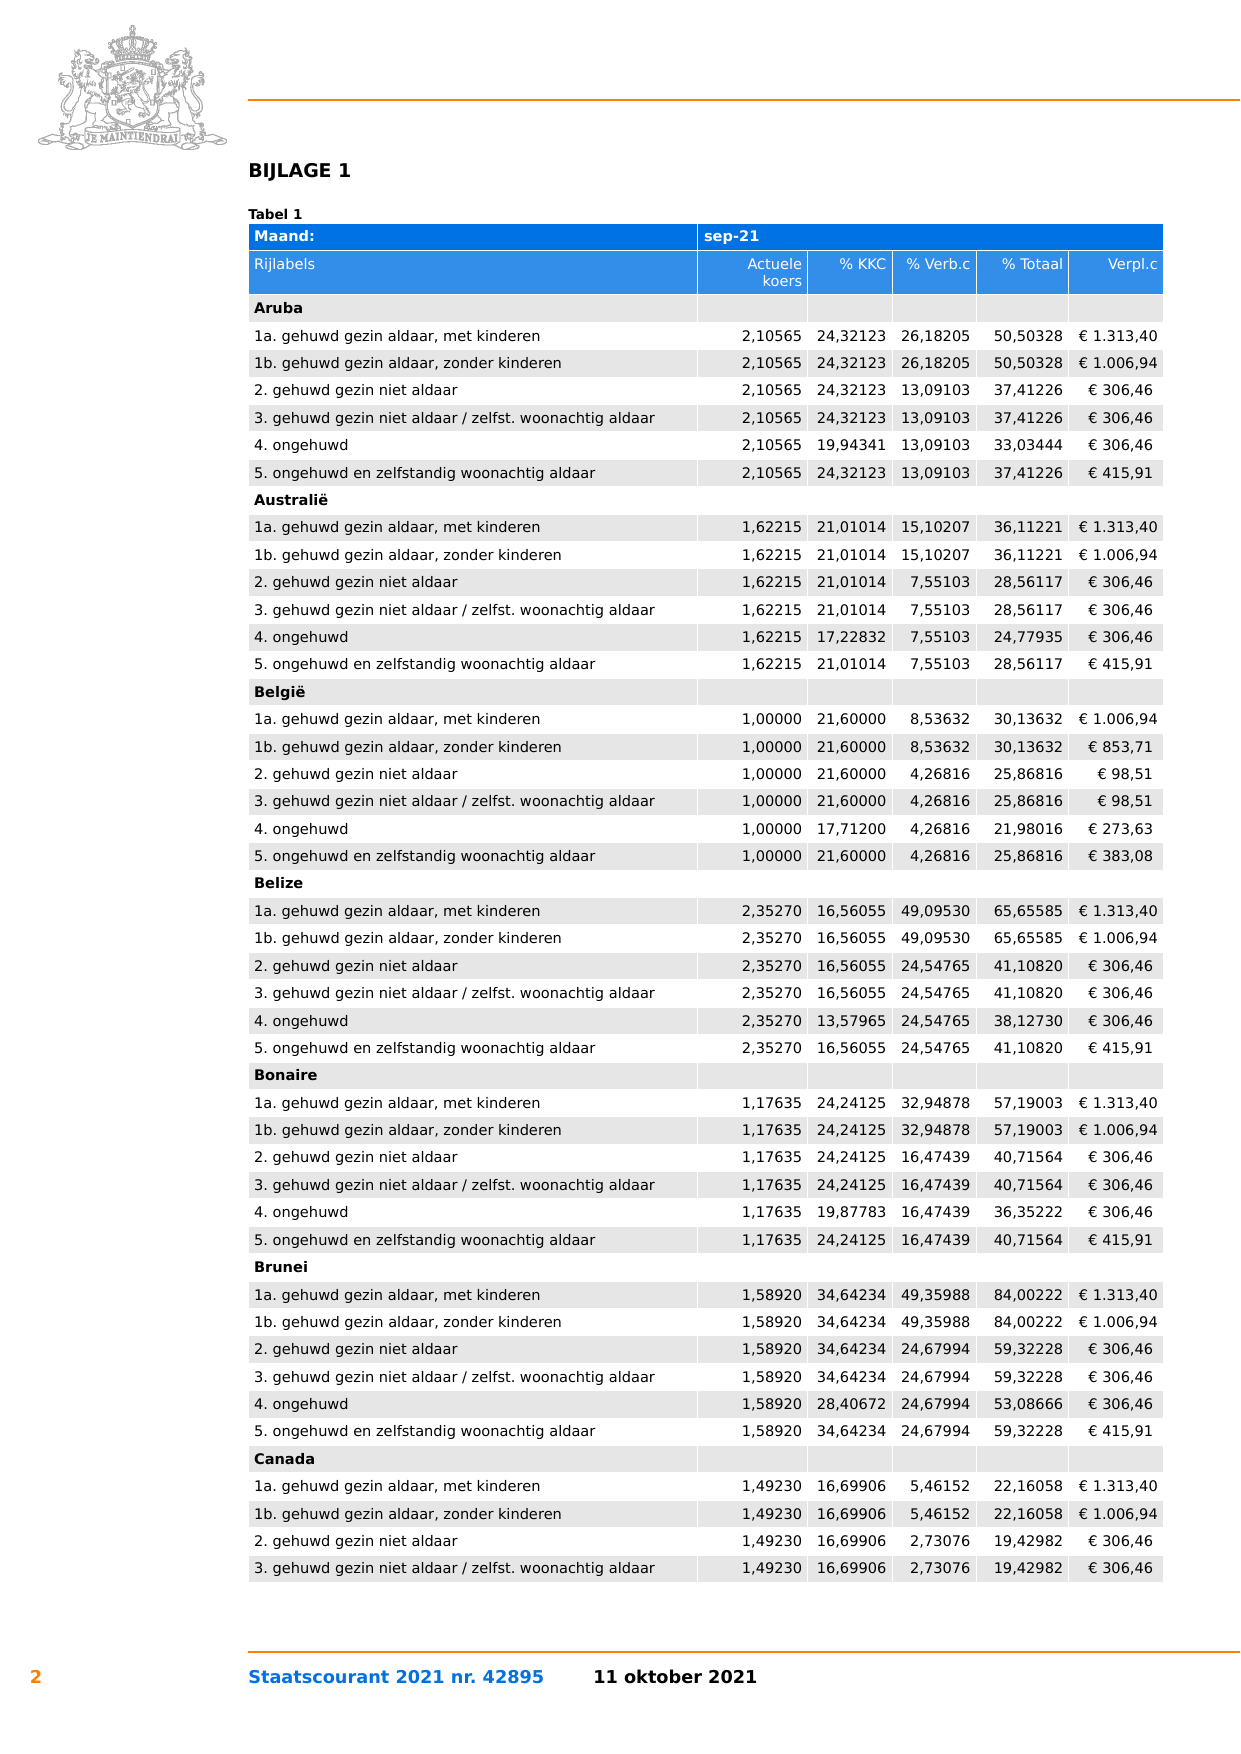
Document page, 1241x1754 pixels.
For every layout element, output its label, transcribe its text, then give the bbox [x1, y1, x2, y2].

table_cell 19,42982 [977, 1556, 1068, 1582]
table_cell [698, 1254, 807, 1281]
table_cell 3. gehuwd gezin niet aldaar / zelfst. woonachtig aldaar [249, 405, 697, 431]
table_cell [1069, 1446, 1163, 1472]
table_cell Brunei [249, 1254, 697, 1281]
table_cell 84,00222 [977, 1282, 1068, 1308]
table_cell 24,67994 [893, 1336, 976, 1363]
table_cell 24,67994 [893, 1391, 976, 1418]
table_cell 21,60000 [808, 789, 892, 815]
table_cell [808, 679, 892, 705]
table_cell € 1.313,40 [1069, 1090, 1163, 1116]
table_cell 4. ongehuwd [249, 433, 697, 459]
table_cell 16,69906 [808, 1501, 892, 1527]
table_cell € 415,91 [1069, 1227, 1163, 1253]
table_cell [977, 871, 1068, 897]
table_cell 4,26816 [893, 761, 976, 787]
table_cell 2,73076 [893, 1528, 976, 1554]
table_cell 37,41226 [977, 460, 1068, 486]
table_cell € 306,46 [1069, 1364, 1163, 1390]
table_cell [808, 295, 892, 322]
table_cell 1,17635 [698, 1200, 807, 1226]
table_cell [698, 295, 807, 322]
table_cell 7,55103 [893, 597, 976, 623]
table_cell 2,10565 [698, 323, 807, 349]
table_cell € 1.006,94 [1069, 542, 1163, 568]
table_cell [977, 1063, 1068, 1089]
table_cell 1b. gehuwd gezin aldaar, zonder kinderen [249, 1501, 697, 1527]
table_cell % Totaal [977, 251, 1068, 294]
table_cell 21,01014 [808, 515, 892, 541]
table_cell 36,11221 [977, 542, 1068, 568]
table_cell 1,00000 [698, 706, 807, 733]
table_cell Verpl.c [1069, 251, 1163, 294]
table_cell Rijlabels [249, 251, 697, 294]
table_cell € 1.313,40 [1069, 515, 1163, 541]
table_cell 1,17635 [698, 1227, 807, 1253]
table_cell 49,35988 [893, 1309, 976, 1335]
table_cell 5. ongehuwd en zelfstandig woonachtig aldaar [249, 1419, 697, 1445]
table_cell 24,32123 [808, 350, 892, 377]
table_cell 21,60000 [808, 706, 892, 733]
table_cell 1,62215 [698, 652, 807, 678]
table_cell [977, 679, 1068, 705]
table_cell 24,24125 [808, 1172, 892, 1198]
table_cell 1,58920 [698, 1336, 807, 1363]
table_cell 7,55103 [893, 624, 976, 651]
table_cell 1,62215 [698, 624, 807, 651]
table_cell 19,42982 [977, 1528, 1068, 1554]
table_cell 16,47439 [893, 1172, 976, 1198]
table_cell [977, 1446, 1068, 1472]
table_cell 17,71200 [808, 816, 892, 842]
table_cell 2,10565 [698, 433, 807, 459]
table_cell 26,18205 [893, 323, 976, 349]
table_cell 1,62215 [698, 569, 807, 596]
table_cell 1,49230 [698, 1528, 807, 1554]
table_cell 34,64234 [808, 1364, 892, 1390]
table_cell 21,60000 [808, 761, 892, 787]
table_cell [893, 487, 976, 513]
table_cell 1b. gehuwd gezin aldaar, zonder kinderen [249, 1309, 697, 1335]
table_cell 1,17635 [698, 1117, 807, 1144]
table_cell 2. gehuwd gezin niet aldaar [249, 761, 697, 787]
table_cell 3. gehuwd gezin niet aldaar / zelfst. woonachtig aldaar [249, 1556, 697, 1582]
table_cell 41,10820 [977, 953, 1068, 979]
table_cell [1069, 1063, 1163, 1089]
table_cell 19,94341 [808, 433, 892, 459]
table_cell 4,26816 [893, 843, 976, 870]
table_cell [893, 679, 976, 705]
table_cell 1b. gehuwd gezin aldaar, zonder kinderen [249, 350, 697, 377]
table_cell 1a. gehuwd gezin aldaar, met kinderen [249, 706, 697, 733]
table_cell [893, 1063, 976, 1089]
table_cell 8,53632 [893, 706, 976, 733]
table_cell [808, 487, 892, 513]
table_cell 50,50328 [977, 350, 1068, 377]
table_cell [1069, 871, 1163, 897]
table_cell 1,00000 [698, 734, 807, 760]
table_cell 24,24125 [808, 1145, 892, 1171]
table_cell 1,58920 [698, 1419, 807, 1445]
table_cell 37,41226 [977, 378, 1068, 404]
table_cell 16,56055 [808, 953, 892, 979]
table_cell 16,47439 [893, 1200, 976, 1226]
table_cell 1,49230 [698, 1501, 807, 1527]
table_cell € 1.006,94 [1069, 1309, 1163, 1335]
table_cell 22,16058 [977, 1501, 1068, 1527]
table_cell 28,40672 [808, 1391, 892, 1418]
table_cell 41,10820 [977, 980, 1068, 1007]
table_cell 3. gehuwd gezin niet aldaar / zelfst. woonachtig aldaar [249, 1172, 697, 1198]
table_cell 40,71564 [977, 1227, 1068, 1253]
table_cell [977, 487, 1068, 513]
table_cell € 306,46 [1069, 1172, 1163, 1198]
table_cell 84,00222 [977, 1309, 1068, 1335]
table_cell € 273,63 [1069, 816, 1163, 842]
table_cell € 306,46 [1069, 1145, 1163, 1171]
table_cell 26,18205 [893, 350, 976, 377]
table_cell 2. gehuwd gezin niet aldaar [249, 953, 697, 979]
table_cell 1,00000 [698, 761, 807, 787]
table_cell 24,54765 [893, 953, 976, 979]
table_cell € 383,08 [1069, 843, 1163, 870]
table_cell Maand: [249, 224, 697, 250]
table_cell [1069, 487, 1163, 513]
table_cell [893, 1446, 976, 1472]
table_cell € 306,46 [1069, 953, 1163, 979]
table_cell 24,32123 [808, 378, 892, 404]
table_cell € 306,46 [1069, 1336, 1163, 1363]
table_cell 2. gehuwd gezin niet aldaar [249, 1145, 697, 1171]
table_cell 1b. gehuwd gezin aldaar, zonder kinderen [249, 734, 697, 760]
table_cell € 1.006,94 [1069, 706, 1163, 733]
table_cell 2. gehuwd gezin niet aldaar [249, 378, 697, 404]
table_cell 24,32123 [808, 323, 892, 349]
table_cell 1b. gehuwd gezin aldaar, zonder kinderen [249, 542, 697, 568]
table_cell [808, 1254, 892, 1281]
table_cell 24,32123 [808, 405, 892, 431]
table_cell 1,49230 [698, 1556, 807, 1582]
table_cell 28,56117 [977, 652, 1068, 678]
table_cell 2,35270 [698, 926, 807, 952]
table_cell 24,32123 [808, 460, 892, 486]
table_cell [698, 1063, 807, 1089]
table_cell 2,35270 [698, 898, 807, 924]
table_cell [1069, 679, 1163, 705]
table_cell 22,16058 [977, 1474, 1068, 1500]
table_cell 40,71564 [977, 1145, 1068, 1171]
table_cell 50,50328 [977, 323, 1068, 349]
table_cell 16,69906 [808, 1556, 892, 1582]
table_cell € 306,46 [1069, 378, 1163, 404]
table_cell [893, 295, 976, 322]
table_cell € 306,46 [1069, 1528, 1163, 1554]
table_cell 16,47439 [893, 1145, 976, 1171]
table_cell [698, 871, 807, 897]
table_cell 49,09530 [893, 898, 976, 924]
table_cell 24,67994 [893, 1419, 976, 1445]
table_cell 21,60000 [808, 734, 892, 760]
table_cell 13,09103 [893, 460, 976, 486]
table_cell [808, 1446, 892, 1472]
table_cell 2,35270 [698, 1035, 807, 1061]
table_cell 59,32228 [977, 1419, 1068, 1445]
subtitle BIJLAGE 1 [248, 160, 1163, 182]
table_cell 1,49230 [698, 1474, 807, 1500]
table_cell [977, 1254, 1068, 1281]
table_cell 34,64234 [808, 1419, 892, 1445]
table_cell 24,77935 [977, 624, 1068, 651]
table_cell 65,65585 [977, 898, 1068, 924]
table_cell [893, 1254, 976, 1281]
table_cell 65,65585 [977, 926, 1068, 952]
table_cell 3. gehuwd gezin niet aldaar / zelfst. woonachtig aldaar [249, 980, 697, 1007]
table_cell 32,94878 [893, 1117, 976, 1144]
table_cell 24,24125 [808, 1227, 892, 1253]
table_cell 1,00000 [698, 816, 807, 842]
table_cell 49,35988 [893, 1282, 976, 1308]
table_cell € 1.006,94 [1069, 350, 1163, 377]
table_cell 13,09103 [893, 378, 976, 404]
table_cell 37,41226 [977, 405, 1068, 431]
table_cell 3. gehuwd gezin niet aldaar / zelfst. woonachtig aldaar [249, 597, 697, 623]
table_cell 2. gehuwd gezin niet aldaar [249, 1336, 697, 1363]
table_cell 1,58920 [698, 1309, 807, 1335]
table_cell € 415,91 [1069, 1419, 1163, 1445]
table_cell sep-21 [698, 224, 1163, 250]
table_cell 21,98016 [977, 816, 1068, 842]
table_cell 16,56055 [808, 898, 892, 924]
table_cell Belize [249, 871, 697, 897]
table_cell Actuele koers [698, 251, 807, 294]
table_cell 1b. gehuwd gezin aldaar, zonder kinderen [249, 1117, 697, 1144]
table_cell [1069, 1254, 1163, 1281]
table_cell 4. ongehuwd [249, 1200, 697, 1226]
table_cell 8,53632 [893, 734, 976, 760]
table_cell 59,32228 [977, 1364, 1068, 1390]
table_cell 1,62215 [698, 515, 807, 541]
table_cell 21,01014 [808, 542, 892, 568]
table_cell 1a. gehuwd gezin aldaar, met kinderen [249, 515, 697, 541]
table_cell 1,17635 [698, 1090, 807, 1116]
table_cell € 306,46 [1069, 569, 1163, 596]
table_cell % KKC [808, 251, 892, 294]
table_cell 21,01014 [808, 652, 892, 678]
table_cell € 306,46 [1069, 624, 1163, 651]
picture [38, 25, 227, 150]
table_cell 5,46152 [893, 1501, 976, 1527]
table_cell 17,22832 [808, 624, 892, 651]
table_cell 24,24125 [808, 1117, 892, 1144]
table_cell € 306,46 [1069, 980, 1163, 1007]
table_cell € 98,51 [1069, 789, 1163, 815]
table_cell 28,56117 [977, 569, 1068, 596]
table_cell 34,64234 [808, 1309, 892, 1335]
table_cell 30,13632 [977, 706, 1068, 733]
table_cell 1,00000 [698, 789, 807, 815]
table_cell 25,86816 [977, 843, 1068, 870]
table_cell € 1.006,94 [1069, 1117, 1163, 1144]
table_cell 7,55103 [893, 652, 976, 678]
table_cell 40,71564 [977, 1172, 1068, 1198]
table_cell 1,17635 [698, 1172, 807, 1198]
table_cell 1b. gehuwd gezin aldaar, zonder kinderen [249, 926, 697, 952]
table_cell 36,35222 [977, 1200, 1068, 1226]
table_cell 16,56055 [808, 980, 892, 1007]
table_cell 25,86816 [977, 761, 1068, 787]
table_cell € 415,91 [1069, 460, 1163, 486]
table_cell 5,46152 [893, 1474, 976, 1500]
table_cell 5. ongehuwd en zelfstandig woonachtig aldaar [249, 1227, 697, 1253]
table_cell 49,09530 [893, 926, 976, 952]
table_cell 1,00000 [698, 843, 807, 870]
table_cell € 1.313,40 [1069, 323, 1163, 349]
table_cell [698, 487, 807, 513]
table_cell 33,03444 [977, 433, 1068, 459]
table_cell 1a. gehuwd gezin aldaar, met kinderen [249, 1474, 697, 1500]
table_cell 34,64234 [808, 1282, 892, 1308]
table_cell 13,09103 [893, 433, 976, 459]
table_cell € 415,91 [1069, 652, 1163, 678]
table_cell € 1.313,40 [1069, 1474, 1163, 1500]
table_cell € 306,46 [1069, 405, 1163, 431]
table_cell 5. ongehuwd en zelfstandig woonachtig aldaar [249, 460, 697, 486]
table_cell 3. gehuwd gezin niet aldaar / zelfst. woonachtig aldaar [249, 789, 697, 815]
table_cell € 306,46 [1069, 1556, 1163, 1582]
table_cell 1a. gehuwd gezin aldaar, met kinderen [249, 1282, 697, 1308]
table_cell 2,73076 [893, 1556, 976, 1582]
table_cell [698, 1446, 807, 1472]
table_cell 1,62215 [698, 542, 807, 568]
table_cell 34,64234 [808, 1336, 892, 1363]
table_cell België [249, 679, 697, 705]
table_cell 15,10207 [893, 515, 976, 541]
table_cell € 1.006,94 [1069, 1501, 1163, 1527]
table_cell 24,54765 [893, 980, 976, 1007]
table_cell € 306,46 [1069, 433, 1163, 459]
table_cell 2,10565 [698, 350, 807, 377]
table_cell 16,69906 [808, 1528, 892, 1554]
table_cell 5. ongehuwd en zelfstandig woonachtig aldaar [249, 1035, 697, 1061]
table_cell 21,60000 [808, 843, 892, 870]
table_cell 5. ongehuwd en zelfstandig woonachtig aldaar [249, 843, 697, 870]
table_cell 57,19003 [977, 1090, 1068, 1116]
table_cell 24,24125 [808, 1090, 892, 1116]
table_cell [893, 871, 976, 897]
table_cell € 306,46 [1069, 1200, 1163, 1226]
table_cell 38,12730 [977, 1008, 1068, 1034]
table_cell 24,54765 [893, 1035, 976, 1061]
table_cell Bonaire [249, 1063, 697, 1089]
table_cell 1a. gehuwd gezin aldaar, met kinderen [249, 323, 697, 349]
table_cell 2. gehuwd gezin niet aldaar [249, 569, 697, 596]
table_cell 41,10820 [977, 1035, 1068, 1061]
table_cell 2,35270 [698, 953, 807, 979]
table_cell 2,10565 [698, 405, 807, 431]
table_cell € 306,46 [1069, 597, 1163, 623]
table_cell € 1.313,40 [1069, 898, 1163, 924]
table_cell 7,55103 [893, 569, 976, 596]
table_cell Canada [249, 1446, 697, 1472]
table_cell 16,69906 [808, 1474, 892, 1500]
table_cell [1069, 295, 1163, 322]
table_cell 1a. gehuwd gezin aldaar, met kinderen [249, 1090, 697, 1116]
table_cell [808, 871, 892, 897]
table_cell 21,01014 [808, 569, 892, 596]
table_cell 15,10207 [893, 542, 976, 568]
table_cell 16,56055 [808, 926, 892, 952]
table_cell 1a. gehuwd gezin aldaar, met kinderen [249, 898, 697, 924]
table_header Tabel 1 [248, 207, 1163, 223]
table_cell [698, 679, 807, 705]
table_cell 2,10565 [698, 378, 807, 404]
table_cell Australië [249, 487, 697, 513]
table_cell 21,01014 [808, 597, 892, 623]
table_cell 4. ongehuwd [249, 1008, 697, 1034]
table_cell [808, 1063, 892, 1089]
table_cell 13,09103 [893, 405, 976, 431]
table_cell 53,08666 [977, 1391, 1068, 1418]
table_cell 24,54765 [893, 1008, 976, 1034]
table_cell € 1.006,94 [1069, 926, 1163, 952]
table_cell 24,67994 [893, 1364, 976, 1390]
table_cell 59,32228 [977, 1336, 1068, 1363]
table_cell 28,56117 [977, 597, 1068, 623]
table_cell 4,26816 [893, 789, 976, 815]
table_cell 4. ongehuwd [249, 816, 697, 842]
table_cell 1,58920 [698, 1391, 807, 1418]
table_cell Aruba [249, 295, 697, 322]
table_cell 2. gehuwd gezin niet aldaar [249, 1528, 697, 1554]
table_cell 3. gehuwd gezin niet aldaar / zelfst. woonachtig aldaar [249, 1364, 697, 1390]
table_cell € 1.313,40 [1069, 1282, 1163, 1308]
table_cell € 306,46 [1069, 1391, 1163, 1418]
table_cell € 853,71 [1069, 734, 1163, 760]
table_cell 13,57965 [808, 1008, 892, 1034]
table_cell 5. ongehuwd en zelfstandig woonachtig aldaar [249, 652, 697, 678]
table_cell 32,94878 [893, 1090, 976, 1116]
table_cell % Verb.c [893, 251, 976, 294]
table_cell € 306,46 [1069, 1008, 1163, 1034]
table_cell € 98,51 [1069, 761, 1163, 787]
table_cell € 415,91 [1069, 1035, 1163, 1061]
table_cell 19,87783 [808, 1200, 892, 1226]
table_cell 1,62215 [698, 597, 807, 623]
table_cell 2,35270 [698, 980, 807, 1007]
table_cell 36,11221 [977, 515, 1068, 541]
table_cell 1,17635 [698, 1145, 807, 1171]
table_cell 57,19003 [977, 1117, 1068, 1144]
table_cell 2,35270 [698, 1008, 807, 1034]
table_cell 4. ongehuwd [249, 624, 697, 651]
table_cell 25,86816 [977, 789, 1068, 815]
table_cell 4. ongehuwd [249, 1391, 697, 1418]
table_cell [977, 295, 1068, 322]
table_cell 16,56055 [808, 1035, 892, 1061]
table_cell 30,13632 [977, 734, 1068, 760]
table_cell 16,47439 [893, 1227, 976, 1253]
table_cell 1,58920 [698, 1364, 807, 1390]
table_cell 4,26816 [893, 816, 976, 842]
table_cell 1,58920 [698, 1282, 807, 1308]
table_cell 2,10565 [698, 460, 807, 486]
